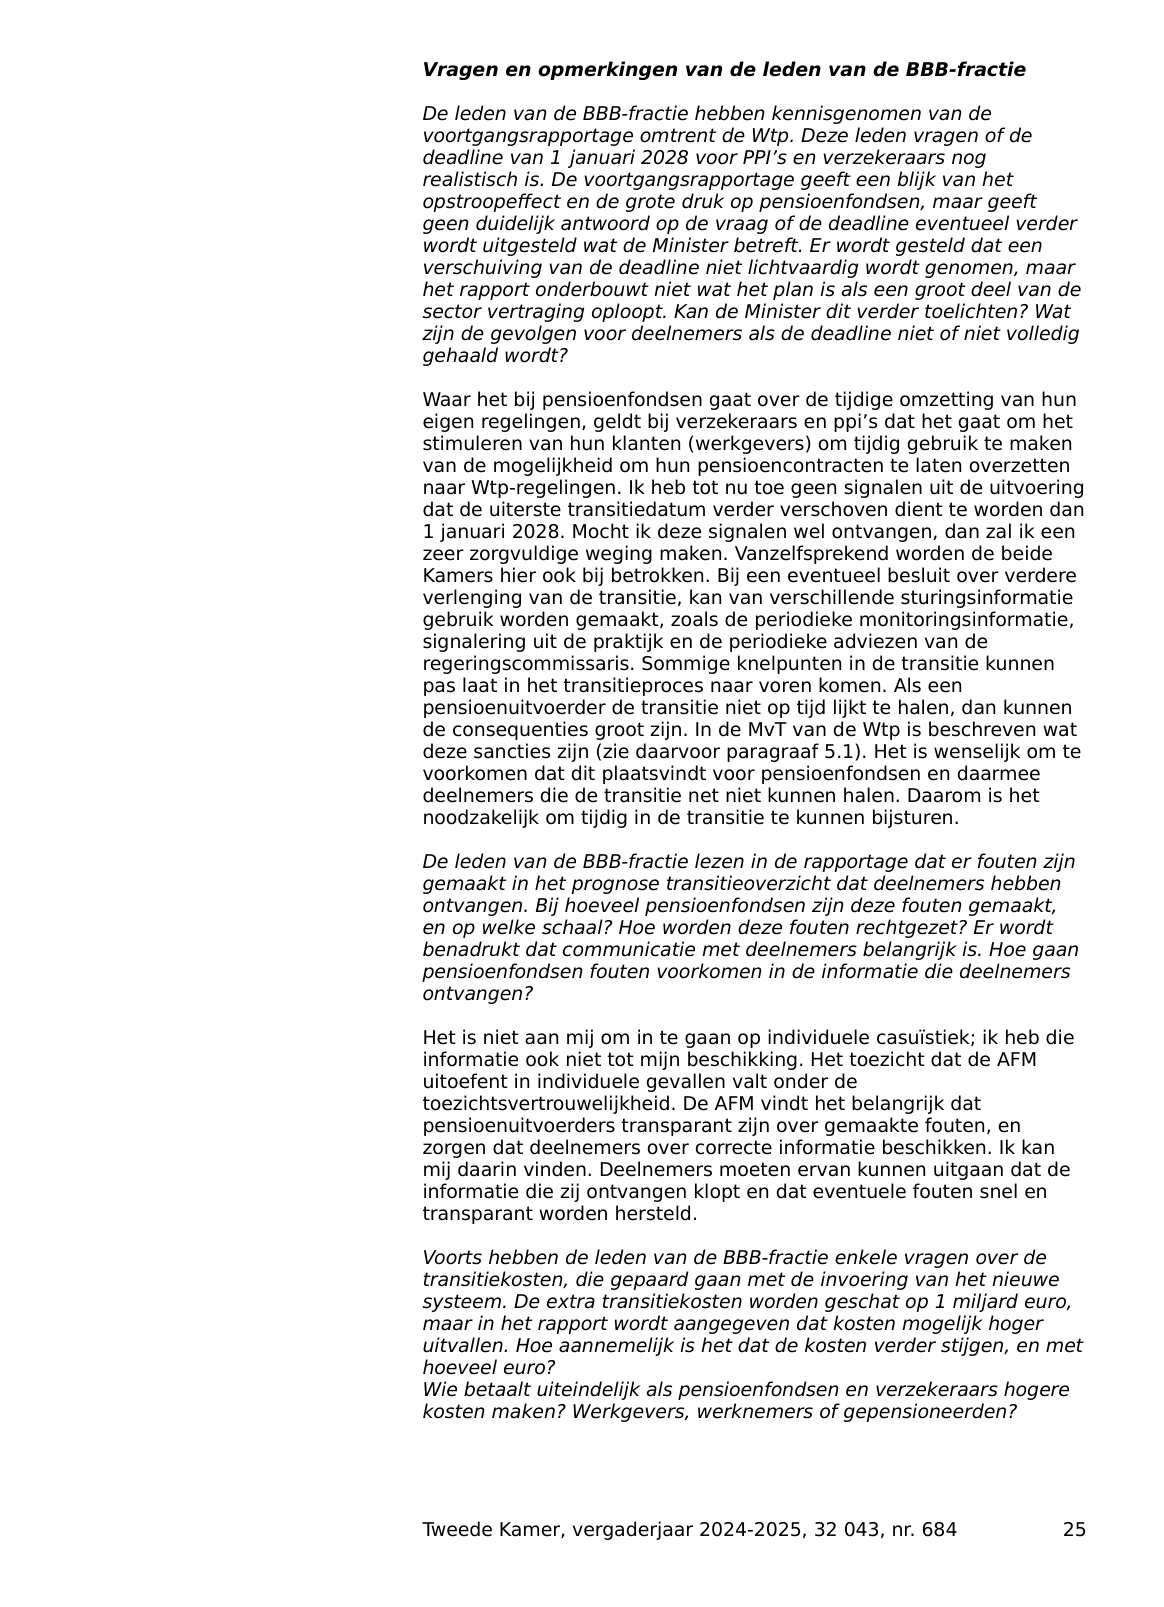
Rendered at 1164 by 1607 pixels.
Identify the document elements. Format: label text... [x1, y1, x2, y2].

text Wie betaalt uiteindelijk als pensioenfondsen en verzekeraars hogere kosten maken? Werkgevers, werknemers of gepensioneerden? [422, 1379, 1087, 1423]
text De leden van de BBB-fractie hebben kennisgenomen van de voortgangsrapportage omtrent de Wtp. Deze leden vragen of de deadline van 1 januari 2028 voor PPI’s en verzekeraars nog realistisch is. De voortgangsrapportage geeft een blijk van het opstroopeffect en de grote druk op pensioenfondsen, maar geeft geen duidelijk antwoord op de vraag of de deadline eventueel verder wordt uitgesteld wat de Minister betreft. Er wordt gesteld dat een verschuiving van de deadline niet lichtvaardig wordt genomen, maar het rapport onderbouwt niet wat het plan is als een groot deel van de sector vertraging oploopt. Kan de Minister dit verder toelichten? Wat zijn de gevolgen voor deelnemers als de deadline niet of niet volledig gehaald wordt? [422, 103, 1087, 367]
subtitle Vragen en opmerkingen van de leden van de BBB-fractie [422, 59, 1087, 81]
text Het is niet aan mij om in te gaan op individuele casuïstiek; ik heb die informatie ook niet tot mijn beschikking. Het toezicht dat de AFM uitoefent in individuele gevallen valt onder de toezichtsvertrouwelijkheid. De AFM vindt het belangrijk dat pensioenuitvoerders transparant zijn over gemaakte fouten, en zorgen dat deelnemers over correcte informatie beschikken. Ik kan mij daarin vinden. Deelnemers moeten ervan kunnen uitgaan dat de informatie die zij ontvangen klopt en dat eventuele fouten snel en transparant worden hersteld. [422, 1027, 1087, 1225]
text Waar het bij pensioenfondsen gaat over de tijdige omzetting van hun eigen regelingen, geldt bij verzekeraars en ppi’s dat het gaat om het stimuleren van hun klanten (werkgevers) om tijdig gebruik te maken van de mogelijkheid om hun pensioencontracten te laten overzetten naar Wtp-regelingen. Ik heb tot nu toe geen signalen uit de uitvoering dat de uiterste transitiedatum verder verschoven dient te worden dan 1 januari 2028. Mocht ik deze signalen wel ontvangen, dan zal ik een zeer zorgvuldige weging maken. Vanzelfsprekend worden de beide Kamers hier ook bij betrokken. Bij een eventueel besluit over verdere verlenging van de transitie, kan van verschillende sturingsinformatie gebruik worden gemaakt, zoals de periodieke monitoringsinformatie, signalering uit de praktijk en de periodieke adviezen van de regeringscommissaris. Sommige knelpunten in de transitie kunnen pas laat in het transitieproces naar voren komen. Als een pensioenuitvoerder de transitie niet op tijd lijkt te halen, dan kunnen de consequenties groot zijn. In de MvT van de Wtp is beschreven wat deze sancties zijn (zie daarvoor paragraaf 5.1). Het is wenselijk om te voorkomen dat dit plaatsvindt voor pensioenfondsen en daarmee deelnemers die de transitie net niet kunnen halen. Daarom is het noodzakelijk om tijdig in de transitie te kunnen bijsturen. [422, 389, 1087, 829]
text De leden van de BBB-fractie lezen in de rapportage dat er fouten zijn gemaakt in het prognose transitieoverzicht dat deelnemers hebben ontvangen. Bij hoeveel pensioenfondsen zijn deze fouten gemaakt, en op welke schaal? Hoe worden deze fouten rechtgezet? Er wordt benadrukt dat communicatie met deelnemers belangrijk is. Hoe gaan pensioenfondsen fouten voorkomen in de informatie die deelnemers ontvangen? [422, 851, 1087, 1005]
text Voorts hebben de leden van de BBB-fractie enkele vragen over de transitiekosten, die gepaard gaan met de invoering van het nieuwe systeem. De extra transitiekosten worden geschat op 1 miljard euro, maar in het rapport wordt aangegeven dat kosten mogelijk hoger uitvallen. Hoe aannemelijk is het dat de kosten verder stijgen, en met hoeveel euro? [422, 1247, 1087, 1379]
